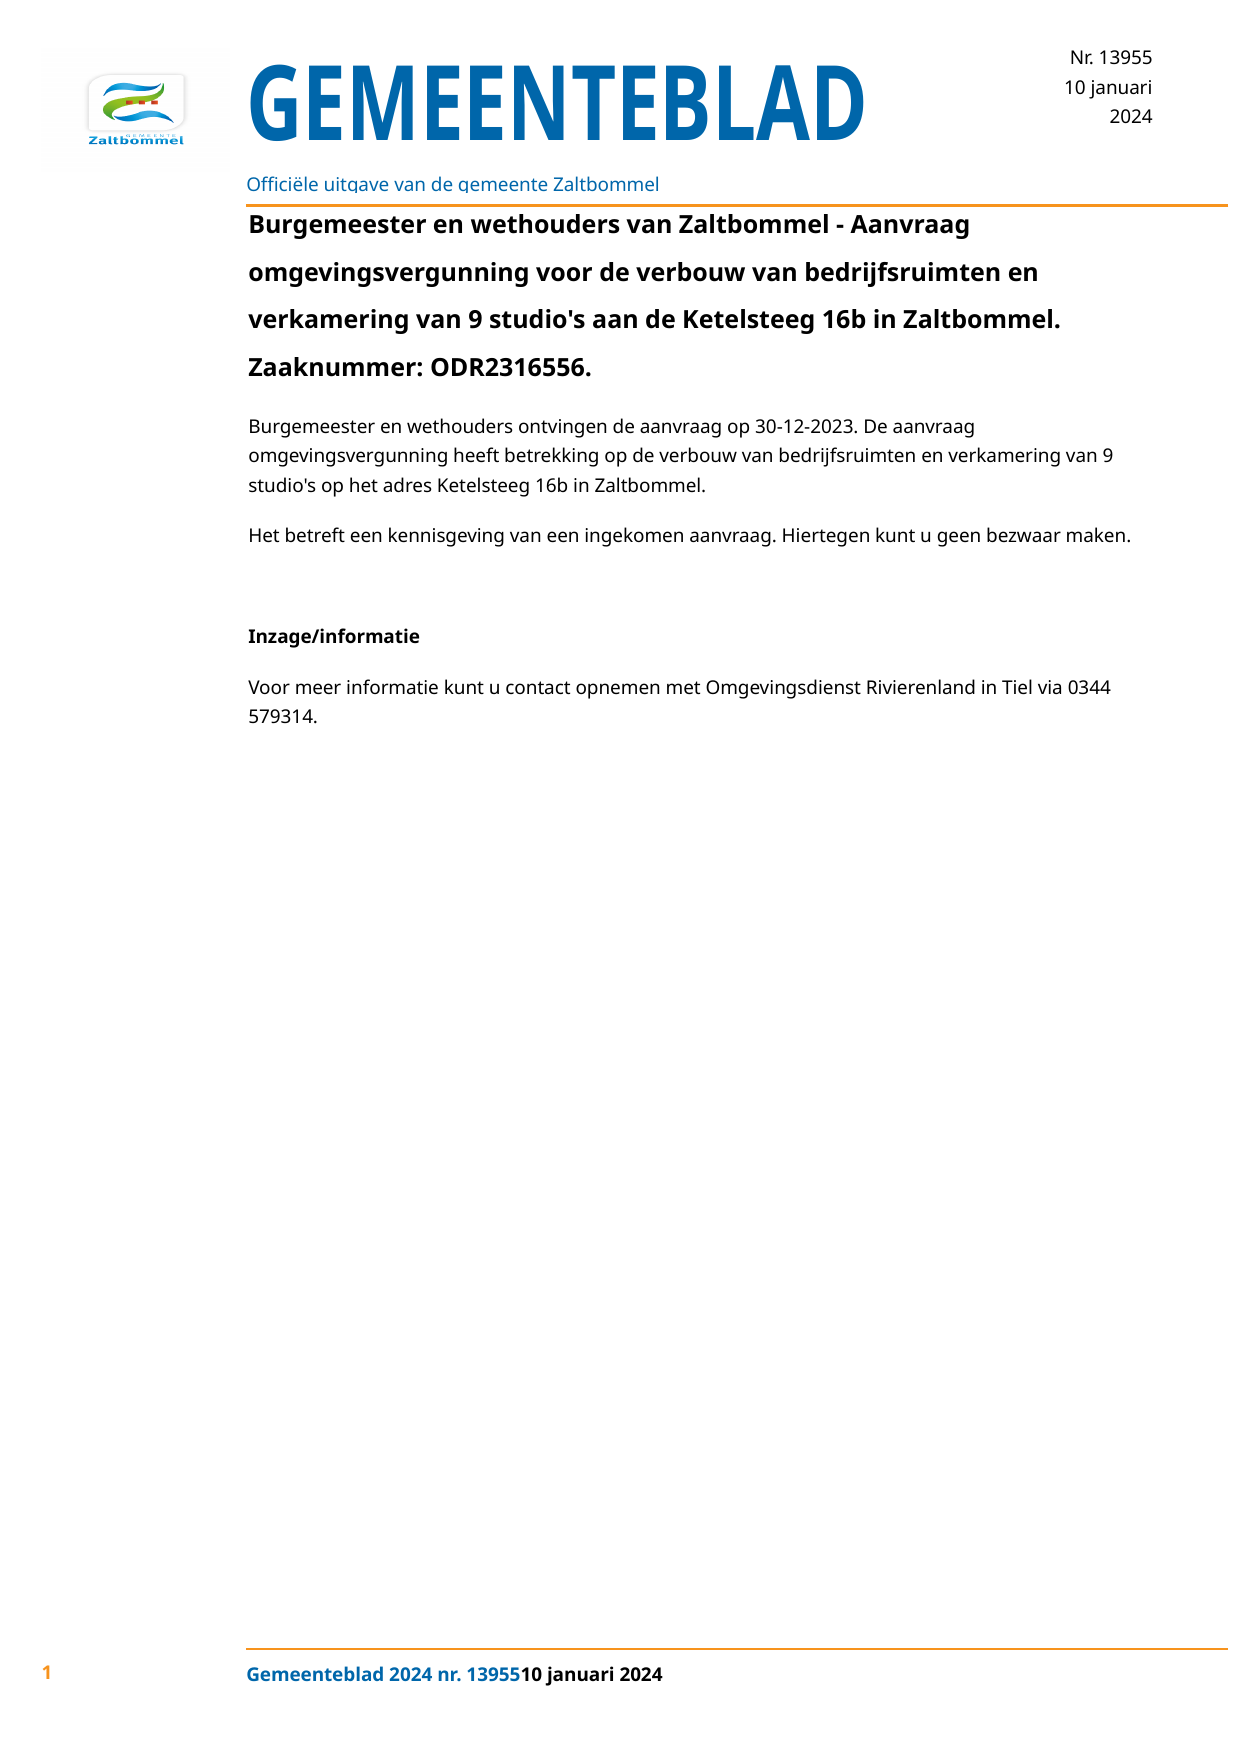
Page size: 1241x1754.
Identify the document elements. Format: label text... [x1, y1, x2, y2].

text Burgemeester en wethouders ontvingen de aanvraag op 30-12-2023. De aanvraag omgevingsvergunning heeft betrekking op de verbouw van bedrijfsruimten en verkamering van 9 studio's op het adres Ketelsteeg 16b in Zaltbommel. [248, 413, 1152, 498]
text Inzage/informatie [248, 623, 1152, 649]
text Burgemeester en wethouders van Zaltbommel - Aanvraag omgevingsvergunning voor de verbouw van bedrijfsruimten en verkamering van 9 studio's aan de Ketelsteeg 16b in Zaltbommel. Zaaknummer: ODR2316556. [248, 207, 1152, 384]
text Voor meer informatie kunt u contact opnemen met Omgevingsdienst Rivierenland in Tiel via 0344 579314. [248, 674, 1152, 729]
picture [41, 47, 231, 172]
text Het betreft een kennisgeving van een ingekomen aanvraag. Hiertegen kunt u geen bezwaar maken. [248, 523, 1152, 548]
